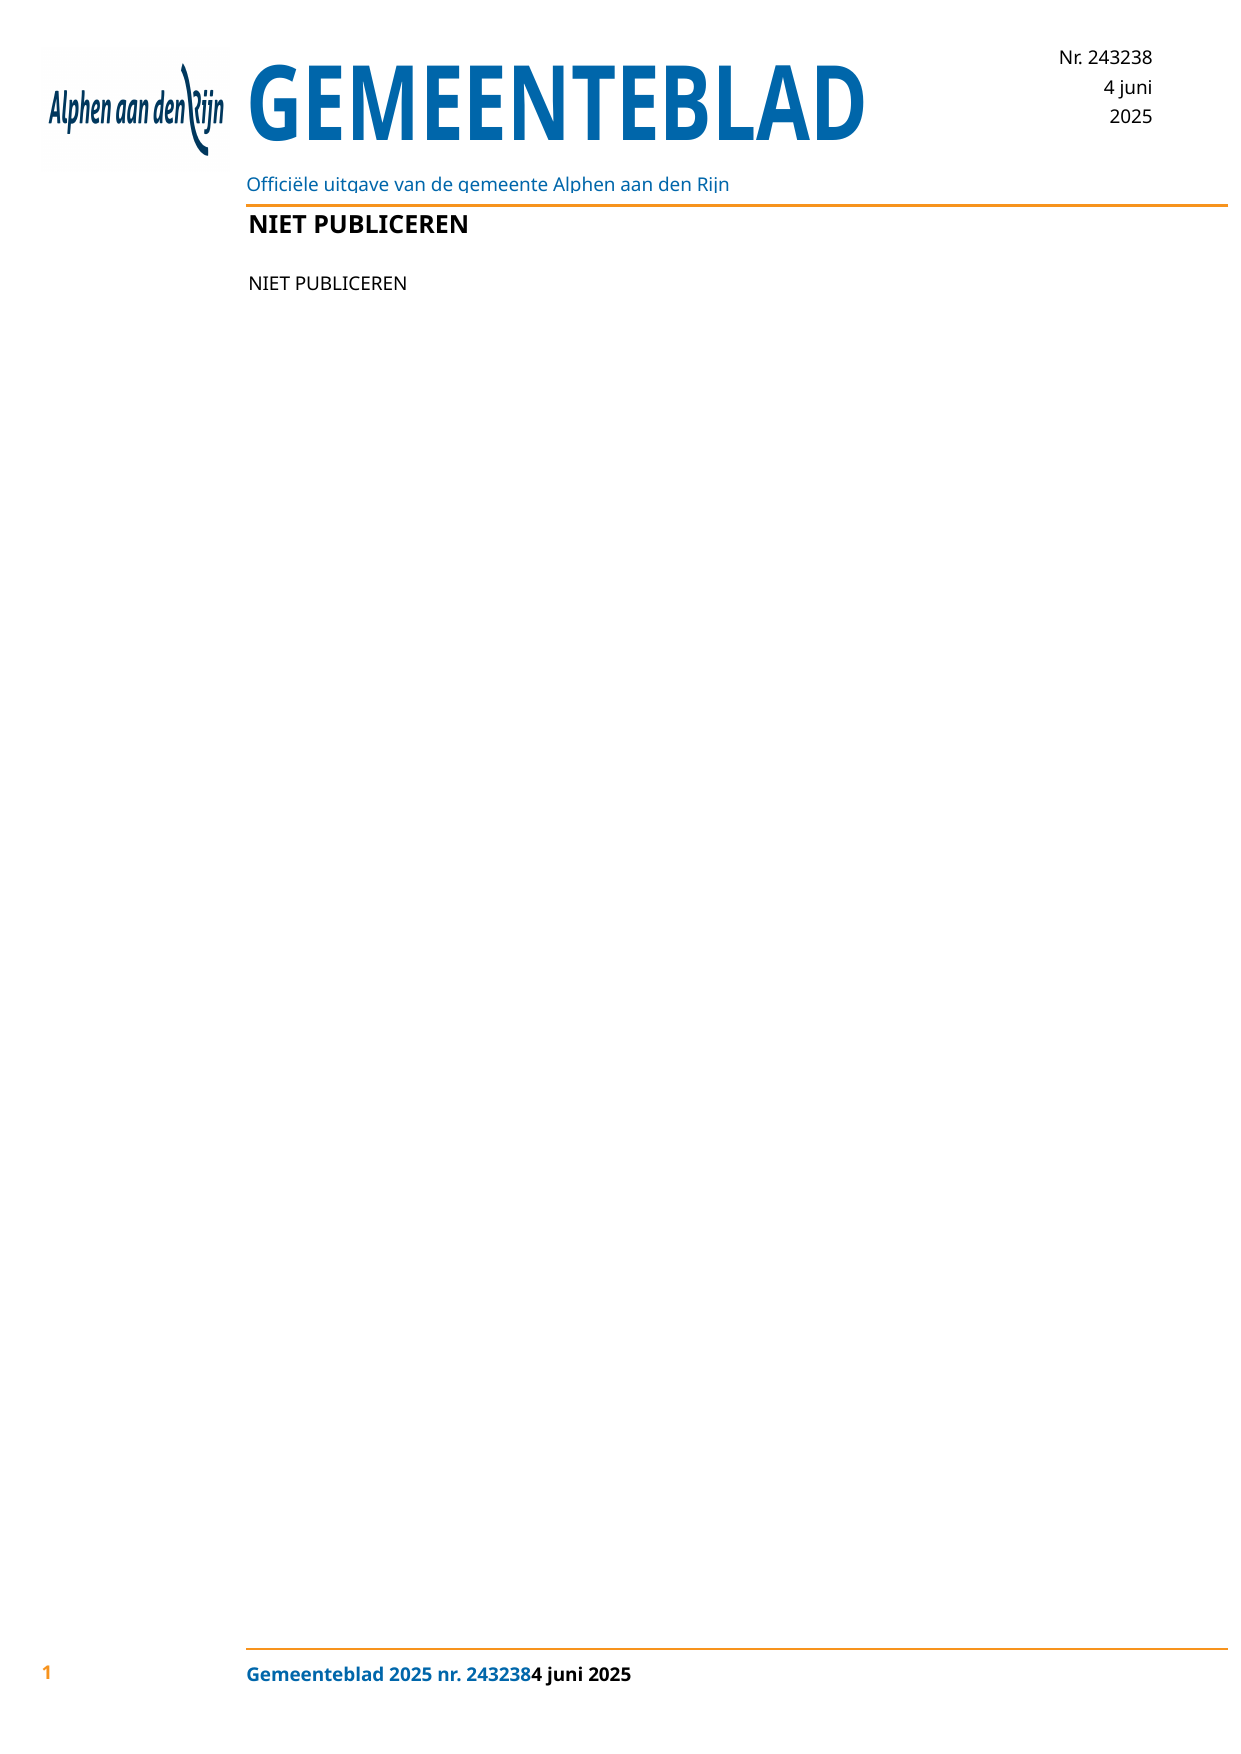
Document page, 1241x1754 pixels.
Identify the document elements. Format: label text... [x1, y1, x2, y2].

picture [41, 47, 231, 172]
text NIET PUBLICEREN [248, 207, 1152, 241]
text NIET PUBLICEREN [248, 270, 1152, 296]
